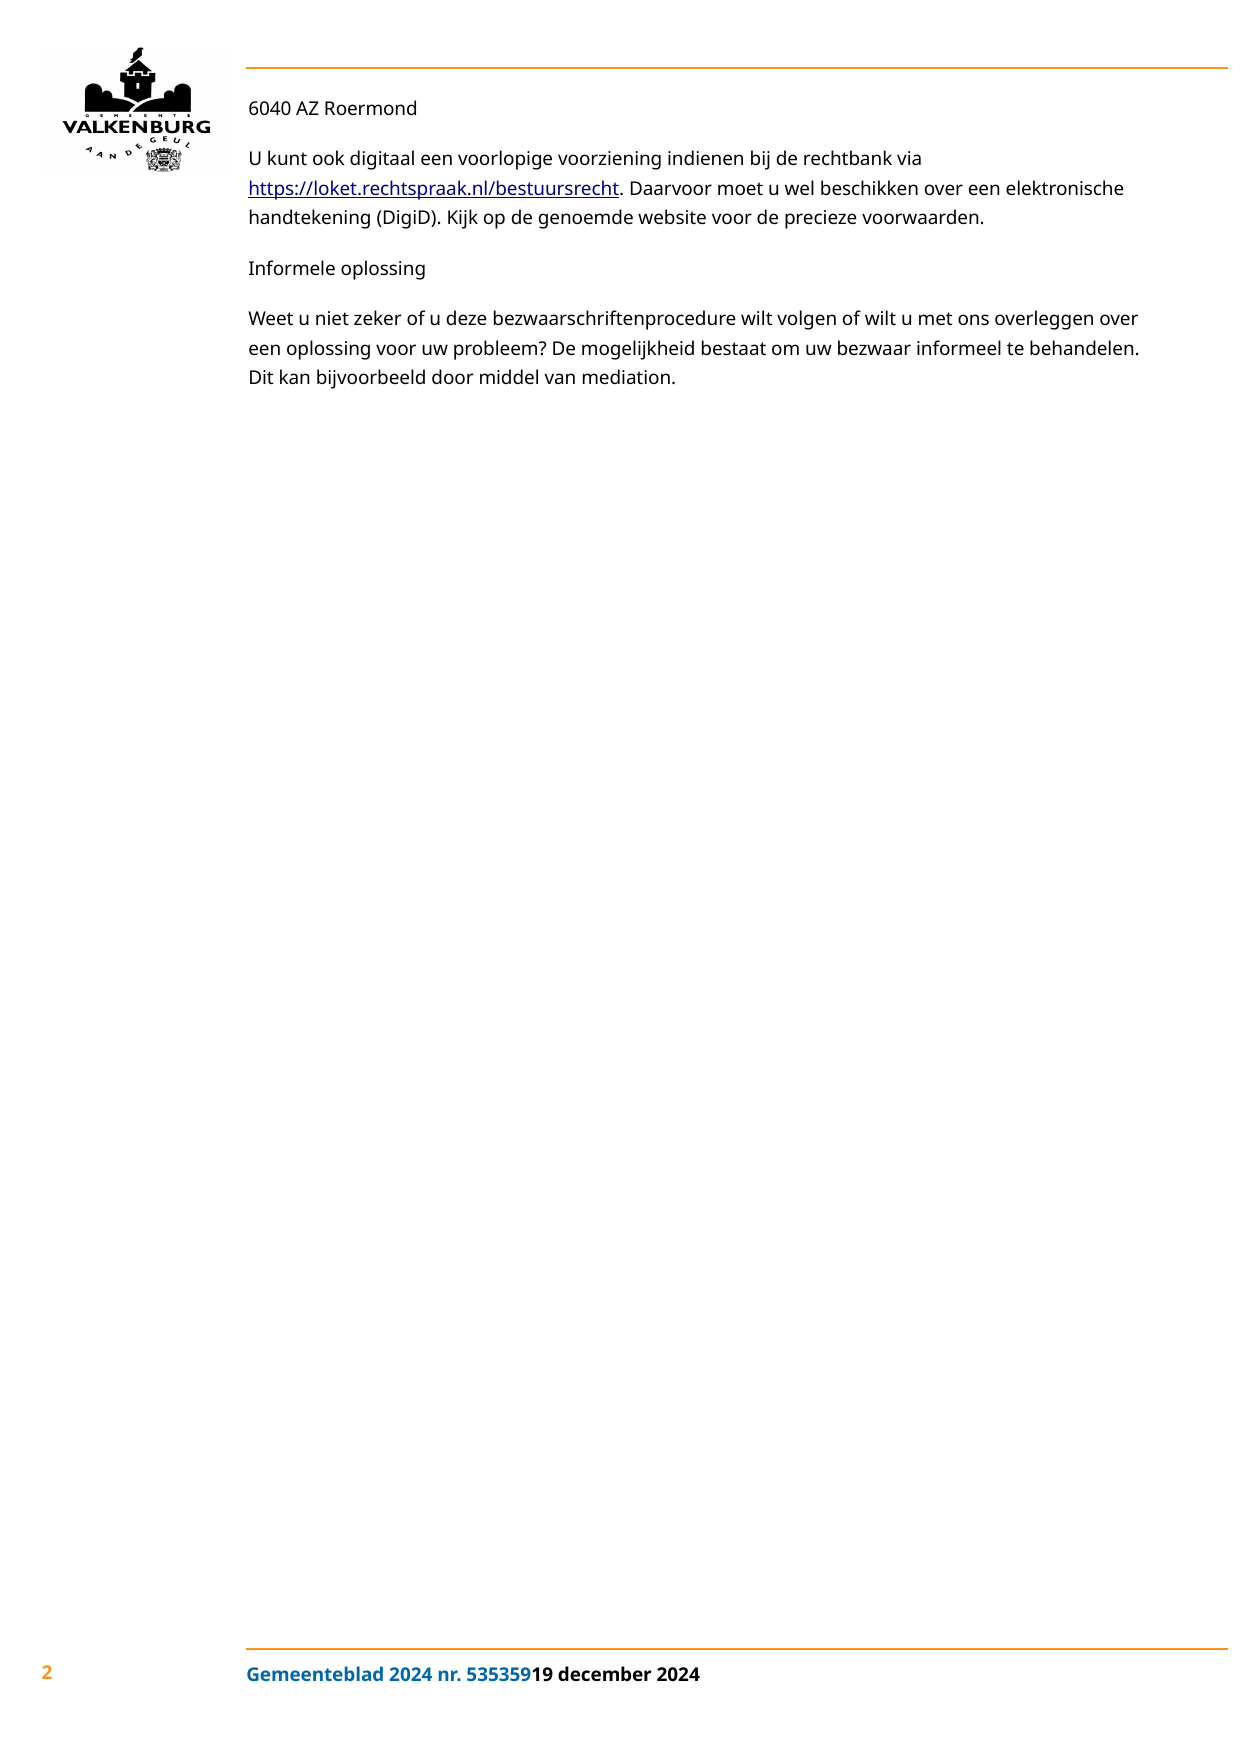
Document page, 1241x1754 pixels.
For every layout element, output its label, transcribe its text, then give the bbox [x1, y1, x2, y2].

picture [41, 47, 231, 172]
text U kunt ook digitaal een voorlopige voorziening indienen bij de rechtbank via https://loket.rechtspraak.nl/bestuursrecht. Daarvoor moet u wel beschikken over een elektronische handtekening (DigiD). Kijk op de genoemde website voor de precieze voorwaarden. [248, 145, 1152, 230]
text Informele oplossing [248, 255, 1152, 281]
text Weet u niet zeker of u deze bezwaarschriftenprocedure wilt volgen of wilt u met ons overleggen over een oplossing voor uw probleem? De mogelijkheid bestaat om uw bezwaar informeel te behandelen. Dit kan bijvoorbeeld door middel van mediation. [248, 305, 1152, 390]
text 6040 AZ Roermond [248, 95, 1152, 121]
